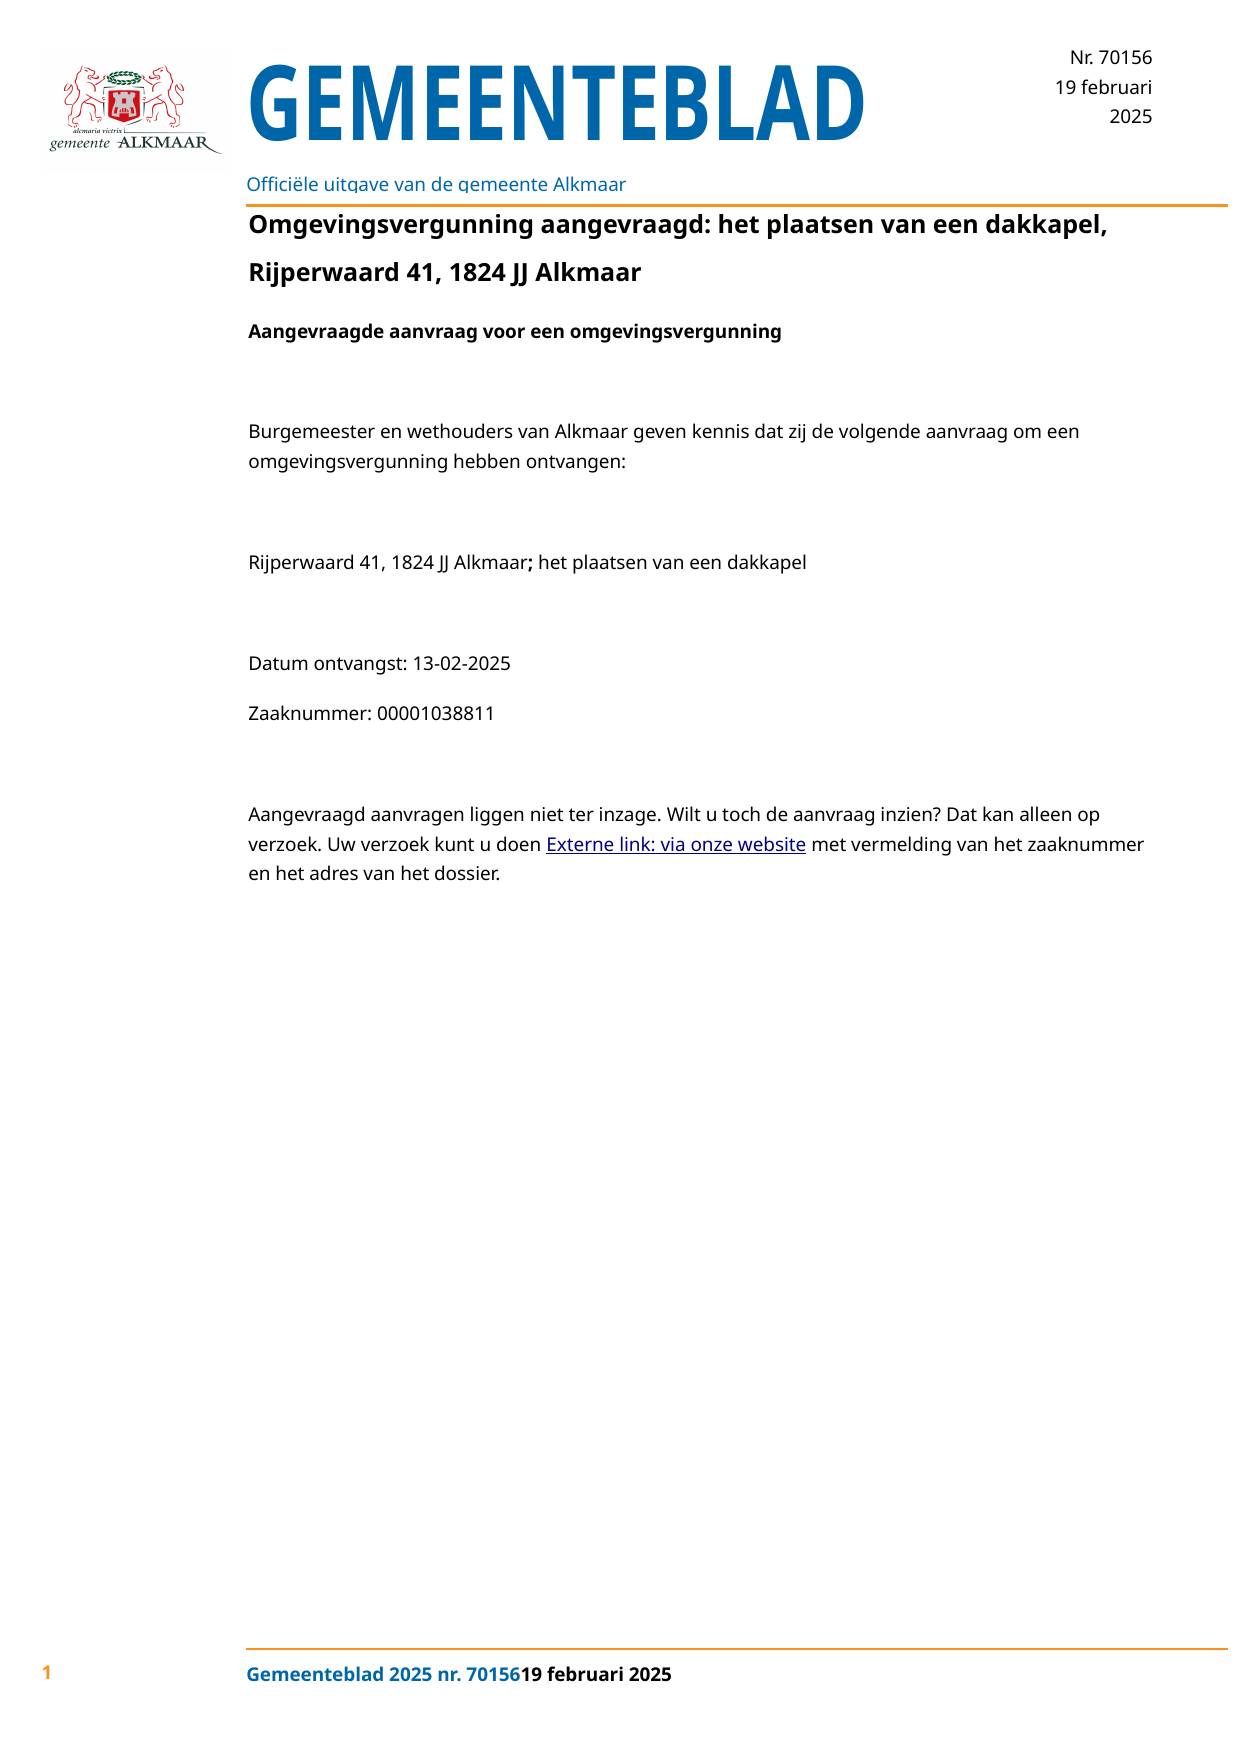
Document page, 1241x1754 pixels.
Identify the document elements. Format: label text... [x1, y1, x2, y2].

text Omgevingsvergunning aangevraagd: het plaatsen van een dakkapel, Rijperwaard 41, 1824 JJ Alkmaar [248, 207, 1152, 288]
text Aangevraagd aanvragen liggen niet ter inzage. Wilt u toch de aanvraag inzien? Dat kan alleen op verzoek. Uw verzoek kunt u doen Externe link: via onze website met vermelding van het zaaknummer en het adres van het dossier. [248, 801, 1152, 886]
text Aangevraagde aanvraag voor een omgevingsvergunning [248, 318, 1152, 344]
picture [41, 47, 231, 172]
text Burgemeester en wethouders van Alkmaar geven kennis dat zij de volgende aanvraag om een omgevingsvergunning hebben ontvangen: [248, 419, 1152, 474]
text Rijperwaard 41, 1824 JJ Alkmaar; het plaatsen van een dakkapel [248, 549, 1152, 575]
text Zaaknummer: 00001038811 [248, 700, 1152, 726]
text Datum ontvangst: 13-02-2025 [248, 650, 1152, 676]
